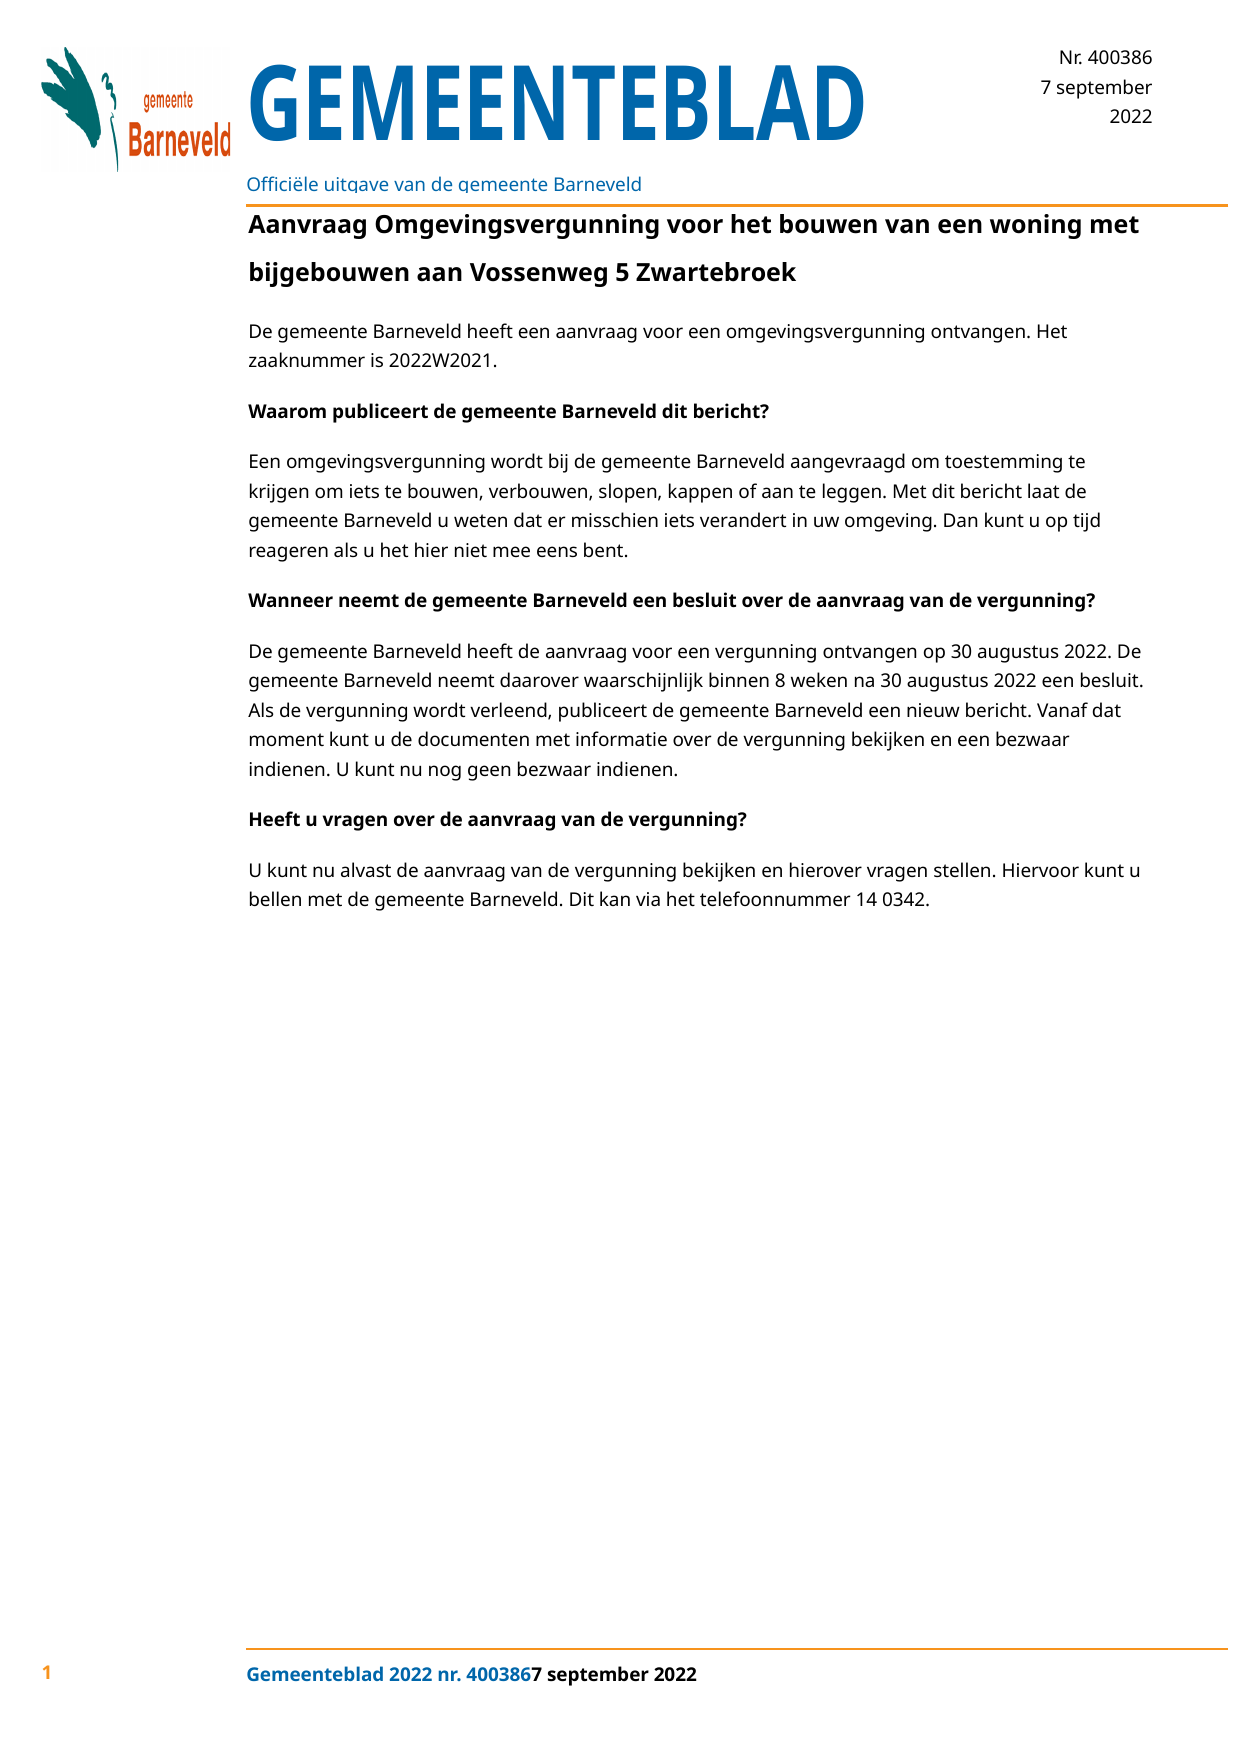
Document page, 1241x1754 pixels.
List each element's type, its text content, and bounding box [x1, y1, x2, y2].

text Wanneer neemt de gemeente Barneveld een besluit over de aanvraag van de vergunning? [248, 587, 1152, 613]
text De gemeente Barneveld heeft een aanvraag voor een omgevingsvergunning ontvangen. Het zaaknummer is 2022W2021. [248, 318, 1152, 373]
text Een omgevingsvergunning wordt bij de gemeente Barneveld aangevraagd om toestemming te krijgen om iets te bouwen, verbouwen, slopen, kappen of aan te leggen. Met dit bericht laat de gemeente Barneveld u weten dat er misschien iets verandert in uw omgeving. Dan kunt u op tijd reageren als u het hier niet mee eens bent. [248, 448, 1152, 563]
text De gemeente Barneveld heeft de aanvraag voor een vergunning ontvangen op 30 augustus 2022. De gemeente Barneveld neemt daarover waarschijnlijk binnen 8 weken na 30 augustus 2022 een besluit. Als de vergunning wordt verleend, publiceert de gemeente Barneveld een nieuw bericht. Vanaf dat moment kunt u de documenten met informatie over de vergunning bekijken en een bezwaar indienen. U kunt nu nog geen bezwaar indienen. [248, 638, 1152, 782]
text Heeft u vragen over de aanvraag van de vergunning? [248, 807, 1152, 832]
text U kunt nu alvast de aanvraag van de vergunning bekijken en hierover vragen stellen. Hiervoor kunt u bellen met de gemeente Barneveld. Dit kan via het telefoonnummer 14 0342. [248, 857, 1152, 912]
text Waarom publiceert de gemeente Barneveld dit bericht? [248, 398, 1152, 424]
picture [41, 47, 231, 172]
text Aanvraag Omgevingsvergunning voor het bouwen van een woning met bijgebouwen aan Vossenweg 5 Zwartebroek [248, 207, 1152, 288]
